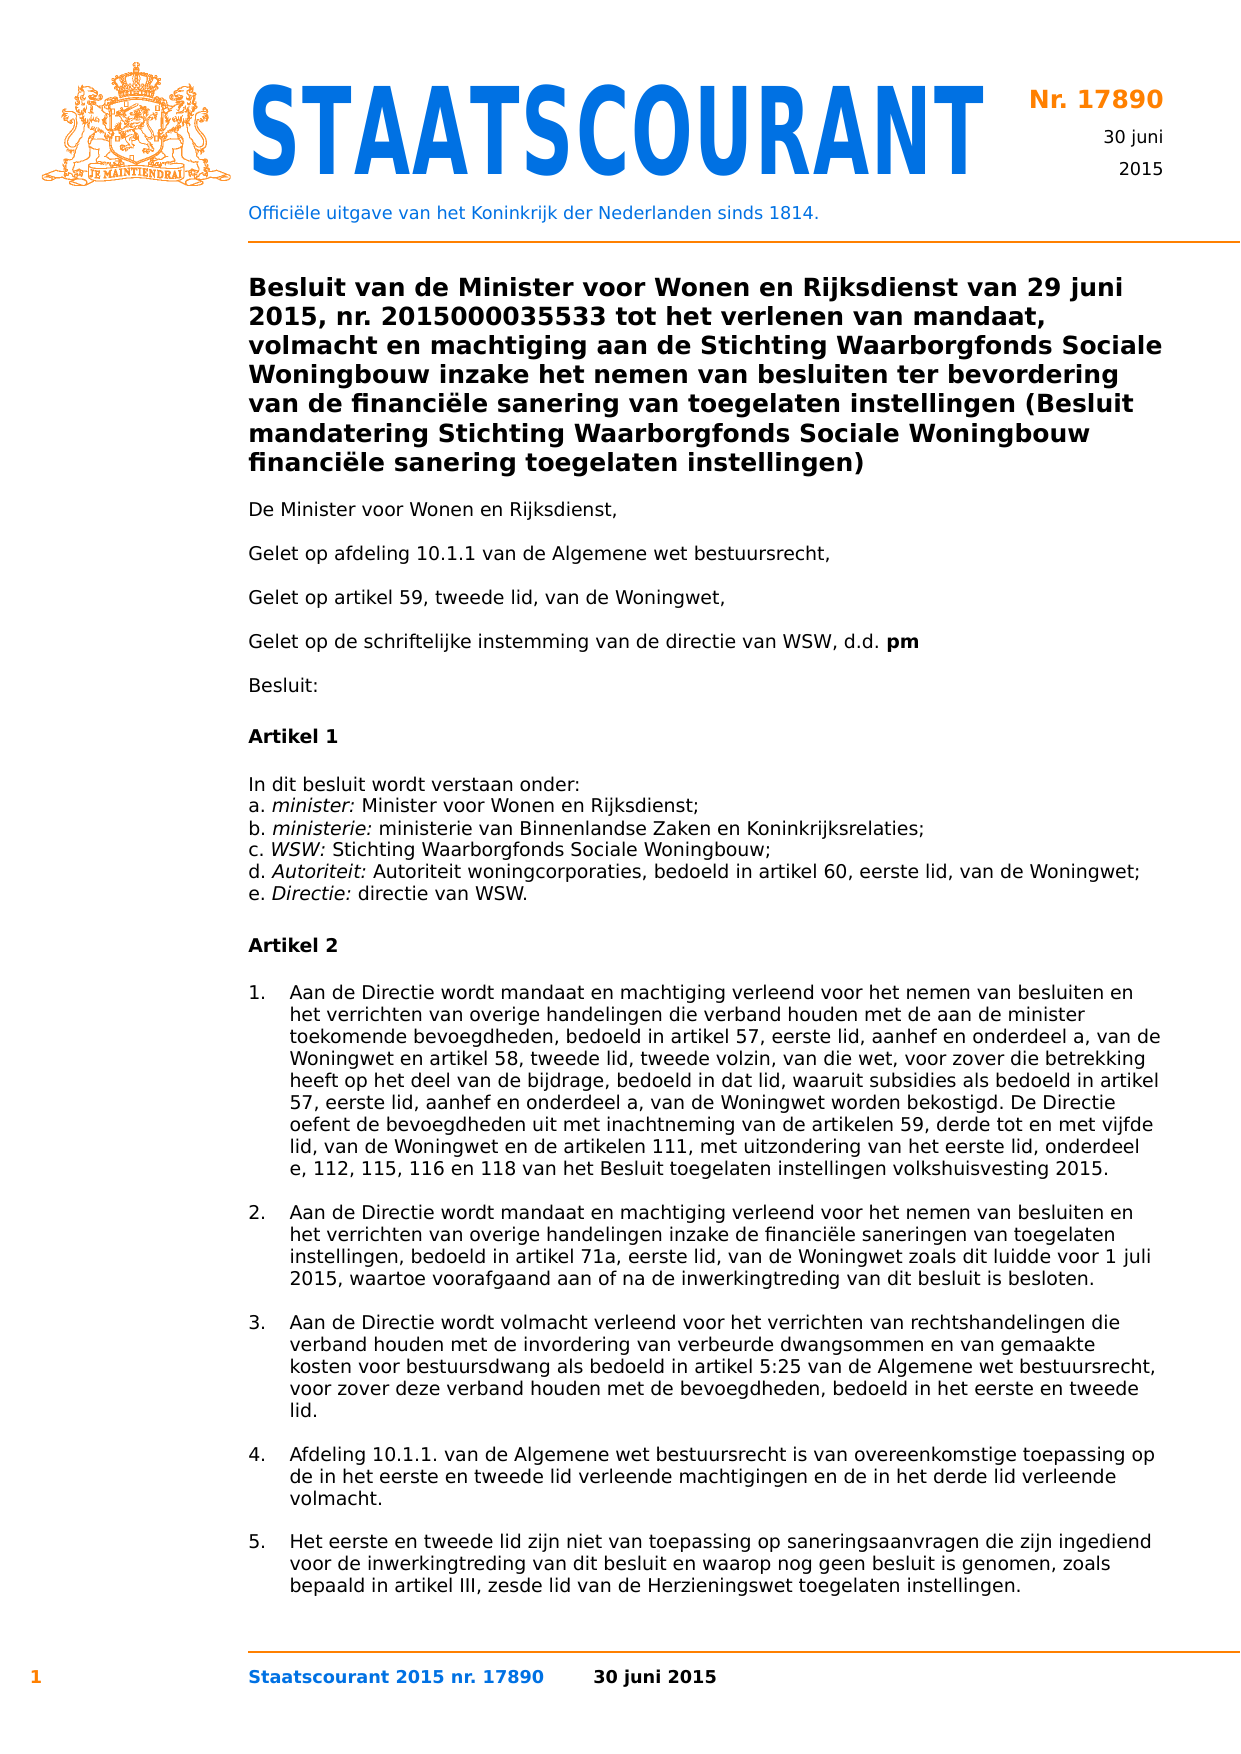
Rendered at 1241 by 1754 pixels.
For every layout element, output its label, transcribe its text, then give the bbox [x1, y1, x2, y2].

table_header [25, 62, 248, 241]
text 4. Afdeling 10.1.1. van de Algemene wet bestuursrecht is van overeenkomstige toepassing op de in het eerste en tweede lid verleende machtigingen en de in het derde lid verleende volmacht. [248, 1443, 1163, 1509]
table_cell 30 juni [998, 121, 1240, 153]
table_header STAATSCOURANT [248, 62, 998, 203]
text b. ministerie: ministerie van Binnenlandse Zaken en Koninkrijksrelaties; [248, 817, 1163, 839]
text 3. Aan de Directie wordt volmacht verleend voor het verrichten van rechtshandelingen die verband houden met de invordering van verbeurde dwangsommen en van gemaakte kosten voor bestuursdwang als bedoeld in artikel 5:25 van de Algemene wet bestuursrecht, voor zover deze verband houden met de bevoegdheden, bedoeld in het eerste en tweede lid. [248, 1312, 1163, 1422]
subtitle Artikel 1 [248, 726, 1163, 748]
picture [41, 62, 231, 186]
table_header Nr. 17890 [998, 62, 1240, 121]
text De Minister voor Wonen en Rijksdienst, [248, 499, 1163, 521]
text e. Directie: directie van WSW. [248, 883, 1163, 905]
table_cell 2015 [998, 153, 1240, 203]
text 2. Aan de Directie wordt mandaat en machtiging verleend voor het nemen van besluiten en het verrichten van overige handelingen inzake de financiële saneringen van toegelaten instellingen, bedoeld in artikel 71a, eerste lid, van de Woningwet zoals dit luidde voor 1 juli 2015, waartoe voorafgaand aan of na de inwerkingtreding van dit besluit is besloten. [248, 1202, 1163, 1290]
text c. WSW: Stichting Waarborgfonds Sociale Woningbouw; [248, 839, 1163, 861]
text a. minister: Minister voor Wonen en Rijksdienst; [248, 795, 1163, 817]
subtitle Artikel 2 [248, 935, 1163, 957]
text 5. Het eerste en tweede lid zijn niet van toepassing op saneringsaanvragen die zijn ingediend voor de inwerkingtreding van dit besluit en waarop nog geen besluit is genomen, zoals bepaald in artikel III, zesde lid van de Herzieningswet toegelaten instellingen. [248, 1531, 1163, 1597]
text In dit besluit wordt verstaan onder: [248, 773, 1163, 795]
text Besluit: [248, 674, 1163, 696]
text Gelet op artikel 59, tweede lid, van de Woningwet, [248, 587, 1163, 609]
text d. Autoriteit: Autoriteit woningcorporaties, bedoeld in artikel 60, eerste lid, van de Woningwet; [248, 861, 1163, 883]
text Gelet op de schriftelijke instemming van de directie van WSW, d.d. pm [248, 631, 1163, 653]
subtitle Besluit van de Minister voor Wonen en Rijksdienst van 29 juni 2015, nr. 2015000035533 tot het verlenen van mandaat, volmacht en machtiging aan de Stichting Waarborgfonds Sociale Woningbouw inzake het nemen van besluiten ter bevordering van de financiële sanering van toegelaten instellingen (Besluit mandatering Stichting Waarborgfonds Sociale Woningbouw financiële sanering toegelaten instellingen) [248, 273, 1163, 477]
text 1. Aan de Directie wordt mandaat en machtiging verleend voor het nemen van besluiten en het verrichten van overige handelingen die verband houden met de aan de minister toekomende bevoegdheden, bedoeld in artikel 57, eerste lid, aanhef en onderdeel a, van de Woningwet en artikel 58, tweede lid, tweede volzin, van die wet, voor zover die betrekking heeft op het deel van de bijdrage, bedoeld in dat lid, waaruit subsidies als bedoeld in artikel 57, eerste lid, aanhef en onderdeel a, van de Woningwet worden bekostigd. De Directie oefent de bevoegdheden uit met inachtneming van de artikelen 59, derde tot en met vijfde lid, van de Woningwet en de artikelen 111, met uitzondering van het eerste lid, onderdeel e, 112, 115, 116 en 118 van het Besluit toegelaten instellingen volkshuisvesting 2015. [248, 982, 1163, 1180]
text Gelet op afdeling 10.1.1 van de Algemene wet bestuursrecht, [248, 543, 1163, 565]
table_cell Officiële uitgave van het Koninkrijk der Nederlanden sinds 1814. [248, 203, 1240, 241]
